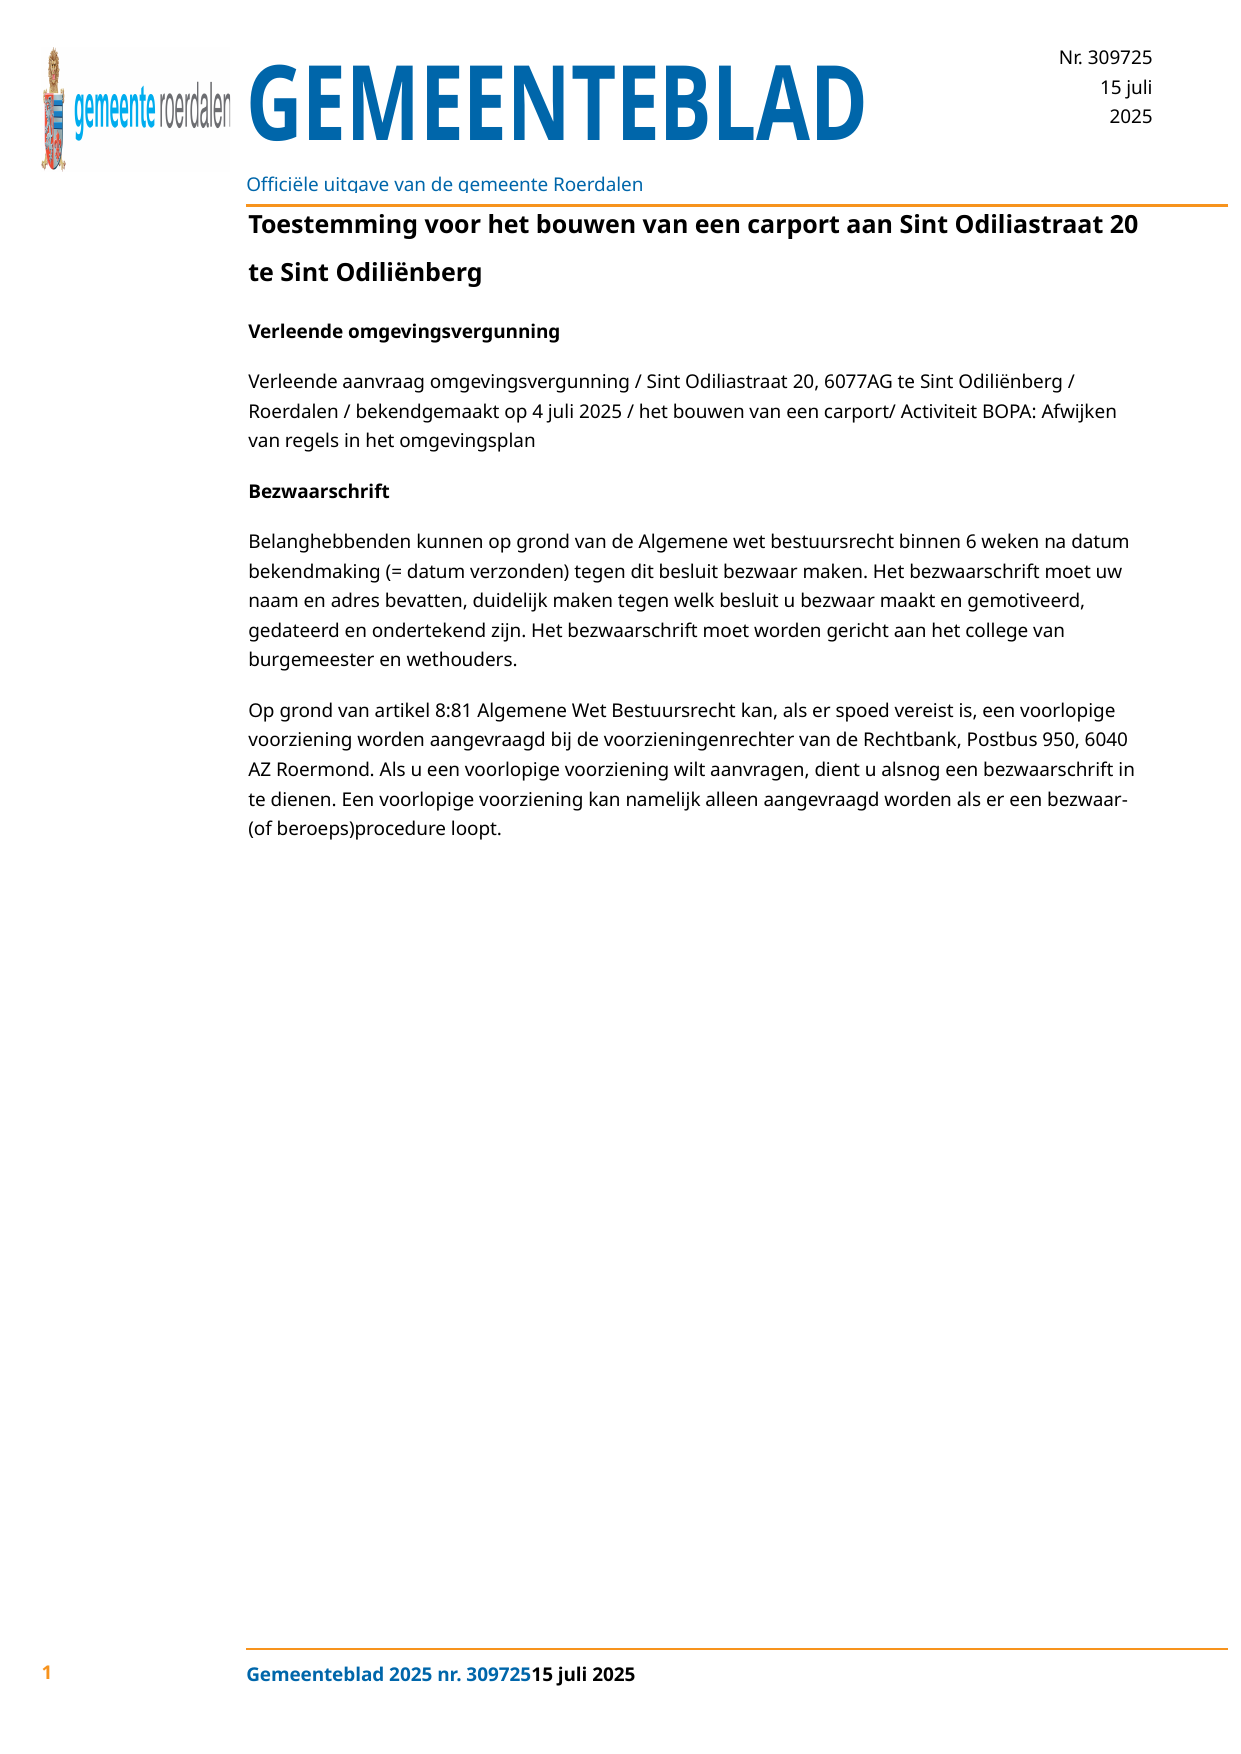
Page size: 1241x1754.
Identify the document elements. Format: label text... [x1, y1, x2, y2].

text Verleende aanvraag omgevingsvergunning / Sint Odiliastraat 20, 6077AG te Sint Odiliënberg / Roerdalen / bekendgemaakt op 4 juli 2025 / het bouwen van een carport/ Activiteit BOPA: Afwijken van regels in het omgevingsplan [248, 368, 1152, 453]
text Belanghebbenden kunnen op grond van de Algemene wet bestuursrecht binnen 6 weken na datum bekendmaking (= datum verzonden) tegen dit besluit bezwaar maken. Het bezwaarschrift moet uw naam en adres bevatten, duidelijk maken tegen welk besluit u bezwaar maakt en gemotiveerd, gedateerd en ondertekend zijn. Het bezwaarschrift moet worden gericht aan het college van burgemeester en wethouders. [248, 528, 1152, 672]
text Op grond van artikel 8:81 Algemene Wet Bestuursrecht kan, als er spoed vereist is, een voorlopige voorziening worden aangevraagd bij de voorzieningenrechter van de Rechtbank, Postbus 950, 6040 AZ Roermond. Als u een voorlopige voorziening wilt aanvragen, dient u alsnog een bezwaarschrift in te dienen. Een voorlopige voorziening kan namelijk alleen aangevraagd worden als er een bezwaar- (of beroeps)procedure loopt. [248, 697, 1152, 841]
text Toestemming voor het bouwen van een carport aan Sint Odiliastraat 20 te Sint Odiliënberg [248, 207, 1152, 288]
text Bezwaarschrift [248, 478, 1152, 504]
picture [41, 47, 231, 172]
text Verleende omgevingsvergunning [248, 318, 1152, 344]
